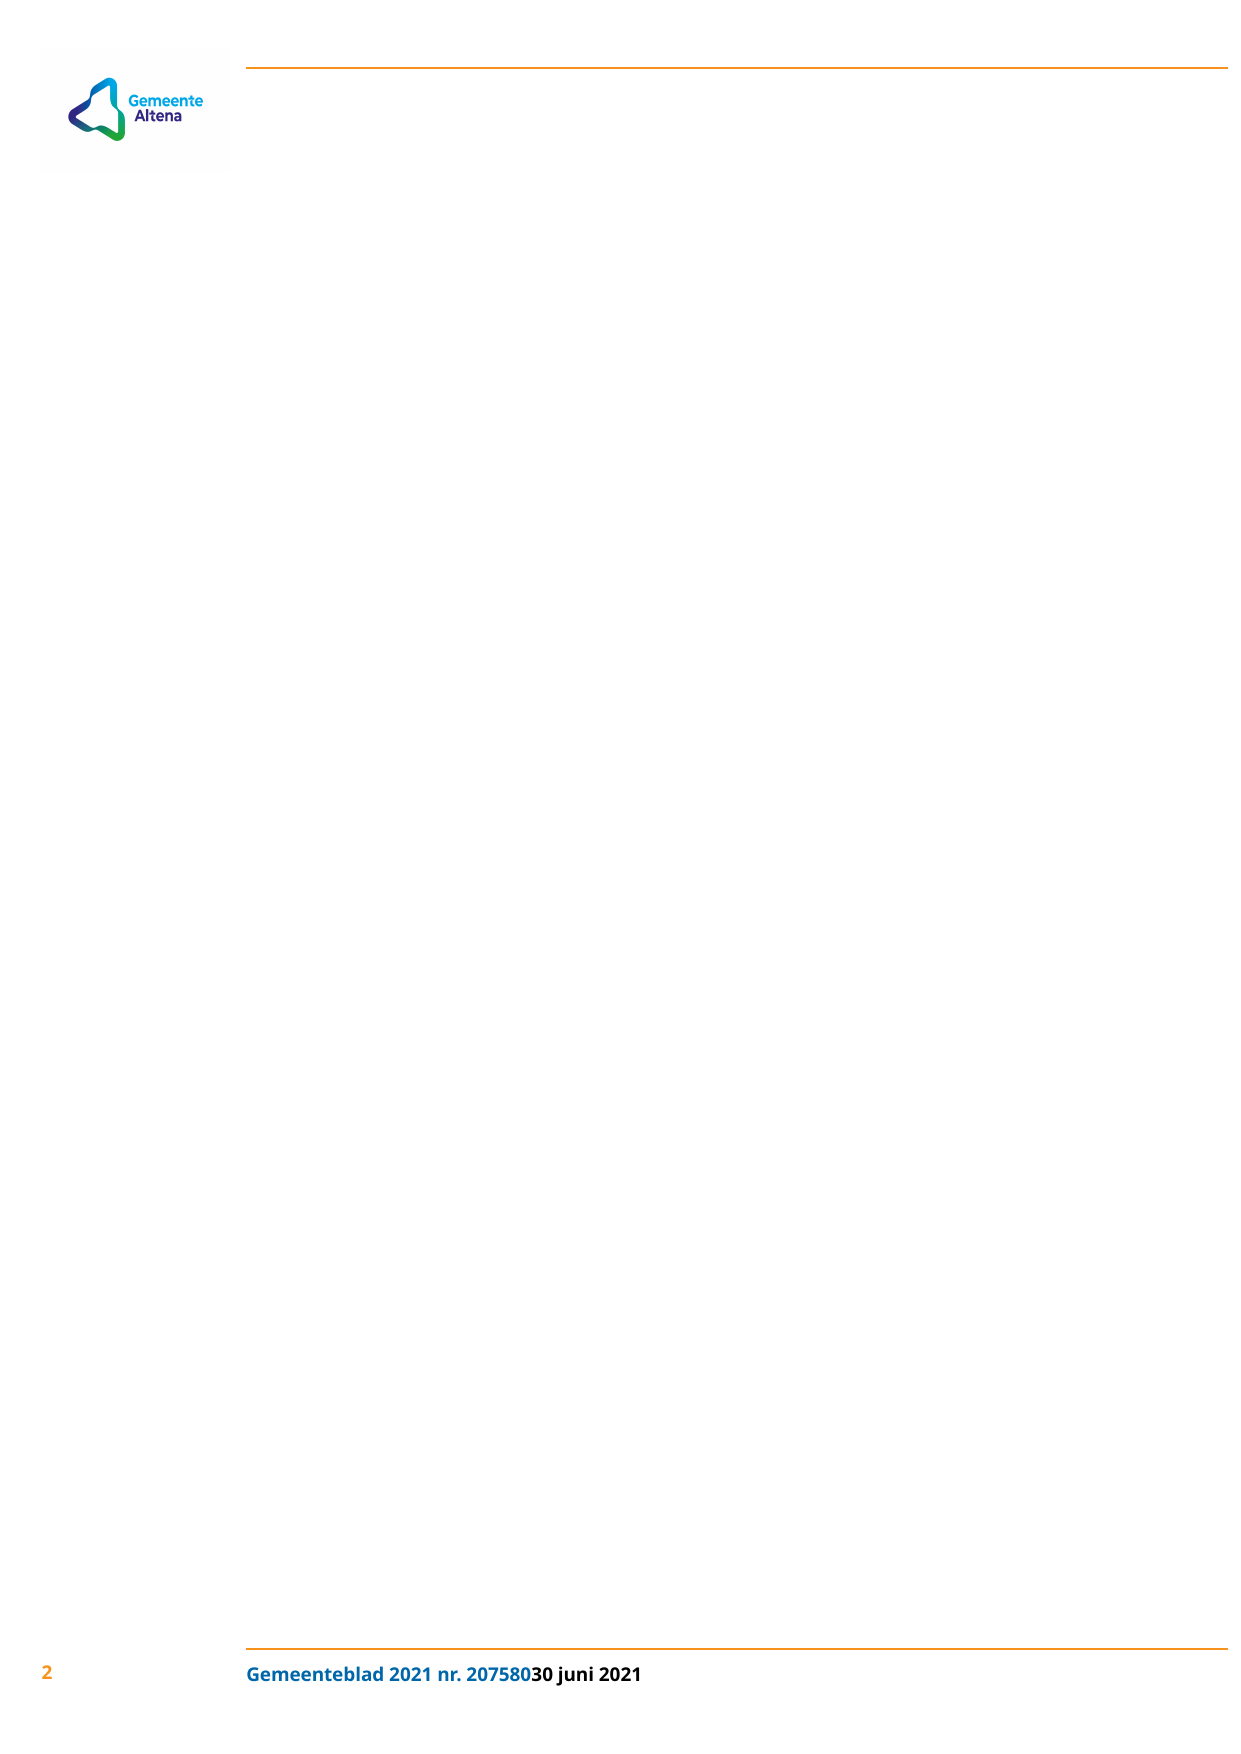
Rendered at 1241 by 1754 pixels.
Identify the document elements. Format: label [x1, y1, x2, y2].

picture [41, 47, 231, 172]
